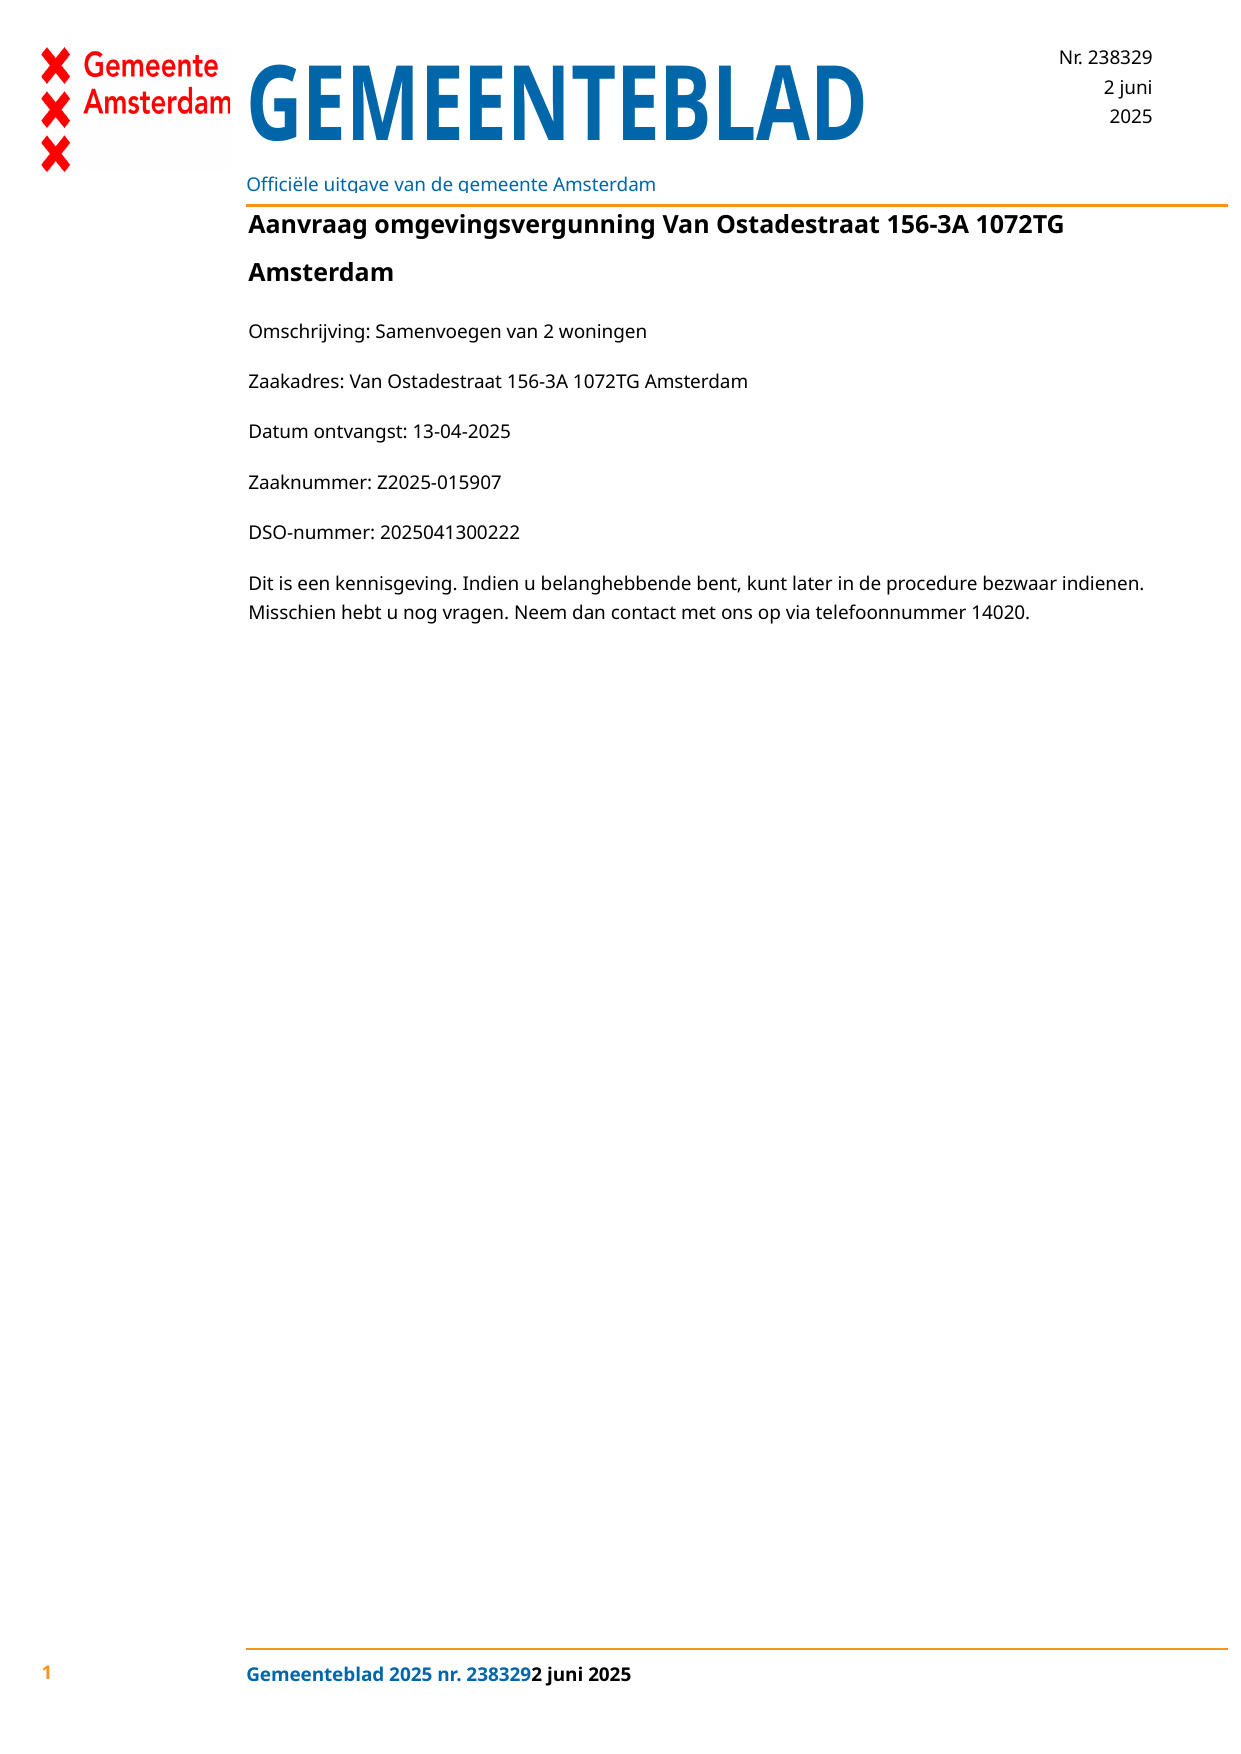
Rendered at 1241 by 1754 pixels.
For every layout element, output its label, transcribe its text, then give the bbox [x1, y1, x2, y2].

picture [41, 47, 231, 172]
text Zaakadres: Van Ostadestraat 156-3A 1072TG Amsterdam [248, 368, 1152, 394]
text Omschrijving: Samenvoegen van 2 woningen [248, 318, 1152, 344]
text Zaaknummer: Z2025-015907 [248, 469, 1152, 495]
text Aanvraag omgevingsvergunning Van Ostadestraat 156-3A 1072TG Amsterdam [248, 207, 1152, 288]
text DSO-nummer: 2025041300222 [248, 519, 1152, 545]
text Datum ontvangst: 13-04-2025 [248, 419, 1152, 444]
text Dit is een kennisgeving. Indien u belanghebbende bent, kunt later in de procedure bezwaar indienen. Misschien hebt u nog vragen. Neem dan contact met ons op via telefoonnummer 14020. [248, 570, 1152, 625]
